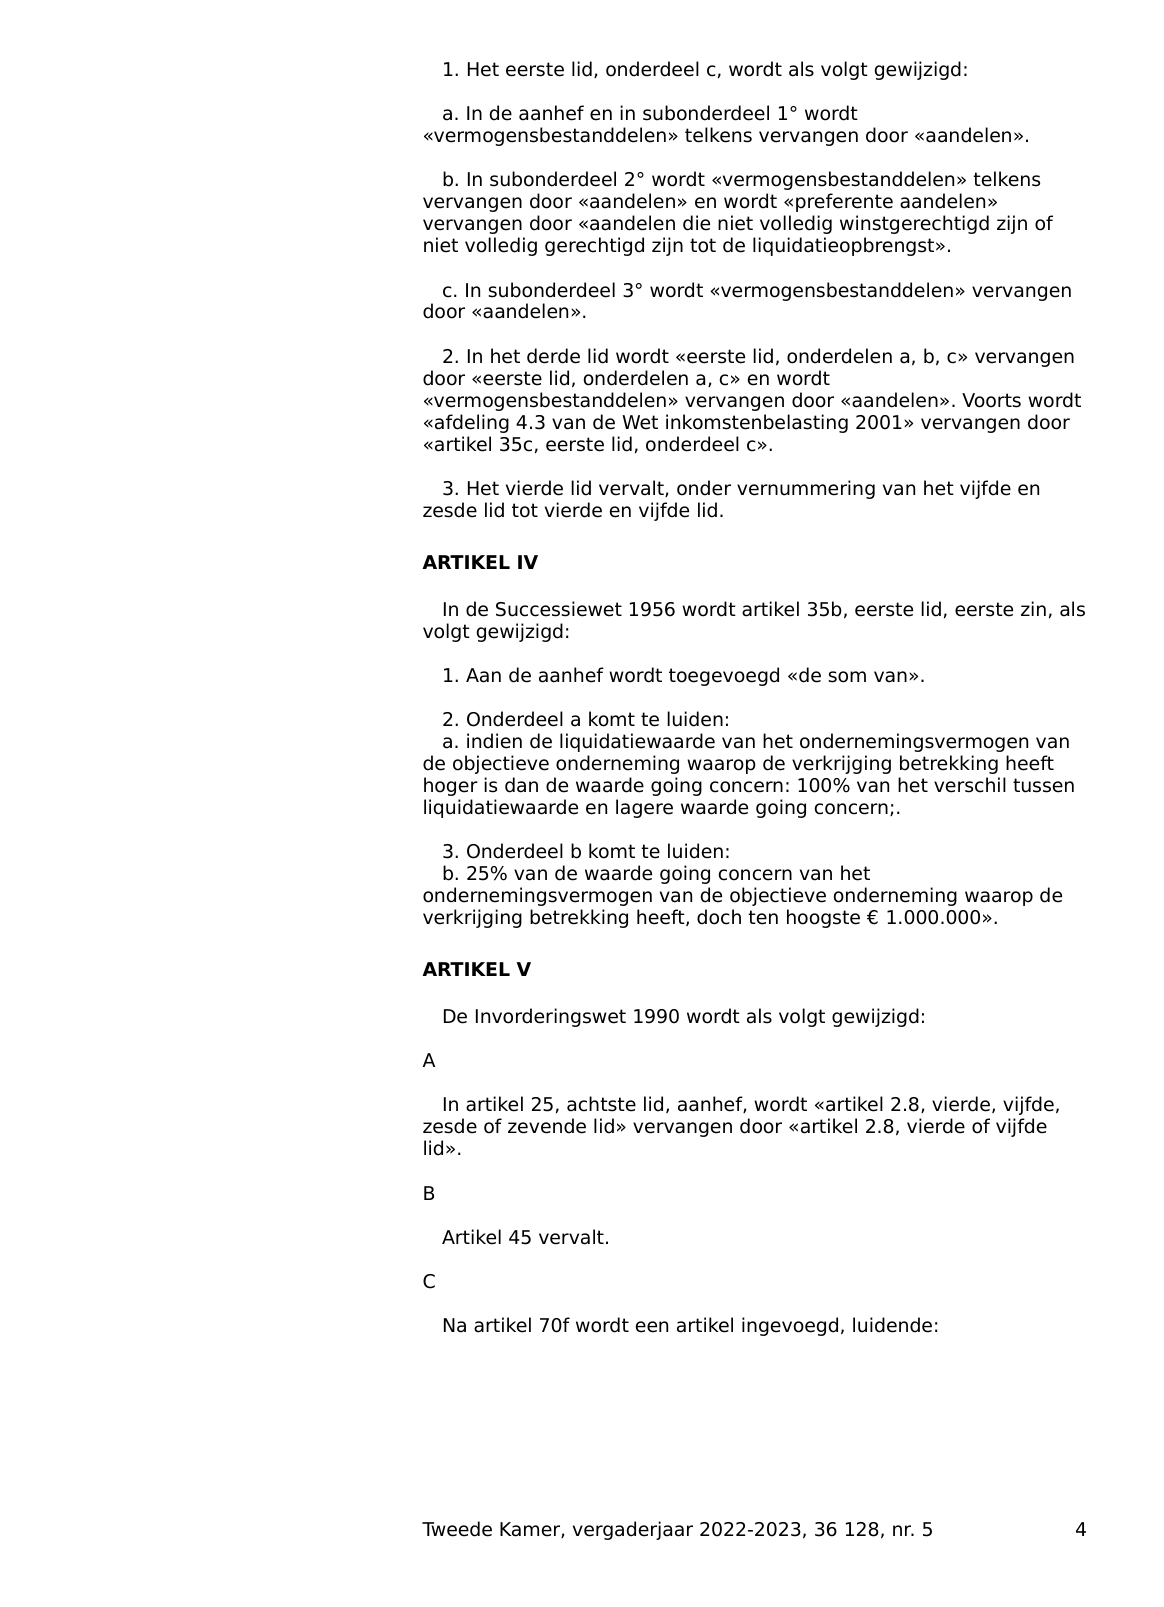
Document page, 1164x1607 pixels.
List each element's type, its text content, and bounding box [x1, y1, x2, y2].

text A [422, 1050, 1087, 1072]
text c. In subonderdeel 3° wordt «vermogensbestanddelen» vervangen door «aandelen». [422, 279, 1087, 323]
text 2. In het derde lid wordt «eerste lid, onderdelen a, b, c» vervangen door «eerste lid, onderdelen a, c» en wordt «vermogensbestanddelen» vervangen door «aandelen». Voorts wordt «afdeling 4.3 van de Wet inkomstenbelasting 2001» vervangen door «artikel 35c, eerste lid, onderdeel c». [422, 346, 1087, 456]
text Artikel 45 vervalt. [422, 1227, 1087, 1248]
text a. In de aanhef en in subonderdeel 1° wordt «vermogensbestanddelen» telkens vervangen door «aandelen». [422, 103, 1087, 147]
text C [422, 1271, 1087, 1293]
text Na artikel 70f wordt een artikel ingevoegd, luidende: [422, 1315, 1087, 1337]
text De Invorderingswet 1990 wordt als volgt gewijzigd: [422, 1006, 1087, 1028]
text 3. Het vierde lid vervalt, onder vernummering van het vijfde en zesde lid tot vierde en vijfde lid. [422, 478, 1087, 522]
text 1. Aan de aanhef wordt toegevoegd «de som van». [422, 665, 1087, 687]
text 3. Onderdeel b komt te luiden: [422, 841, 1087, 863]
subtitle ARTIKEL V [422, 959, 1087, 981]
text 2. Onderdeel a komt te luiden: [422, 709, 1087, 731]
text In artikel 25, achtste lid, aanhef, wordt «artikel 2.8, vierde, vijfde, zesde of zevende lid» vervangen door «artikel 2.8, vierde of vijfde lid». [422, 1094, 1087, 1160]
text b. In subonderdeel 2° wordt «vermogensbestanddelen» telkens vervangen door «aandelen» en wordt «preferente aandelen» vervangen door «aandelen die niet volledig winstgerechtigd zijn of niet volledig gerechtigd zijn tot de liquidatieopbrengst». [422, 169, 1087, 257]
subtitle ARTIKEL IV [422, 552, 1087, 574]
text a. indien de liquidatiewaarde van het ondernemingsvermogen van de objectieve onderneming waarop de verkrijging betrekking heeft hoger is dan de waarde going concern: 100% van het verschil tussen liquidatiewaarde en lagere waarde going concern;. [422, 731, 1087, 819]
text b. 25% van de waarde going concern van het ondernemingsvermogen van de objectieve onderneming waarop de verkrijging betrekking heeft, doch ten hoogste € 1.000.000». [422, 863, 1087, 929]
text B [422, 1182, 1087, 1204]
text In de Successiewet 1956 wordt artikel 35b, eerste lid, eerste zin, als volgt gewijzigd: [422, 599, 1087, 643]
text 1. Het eerste lid, onderdeel c, wordt als volgt gewijzigd: [422, 59, 1087, 81]
